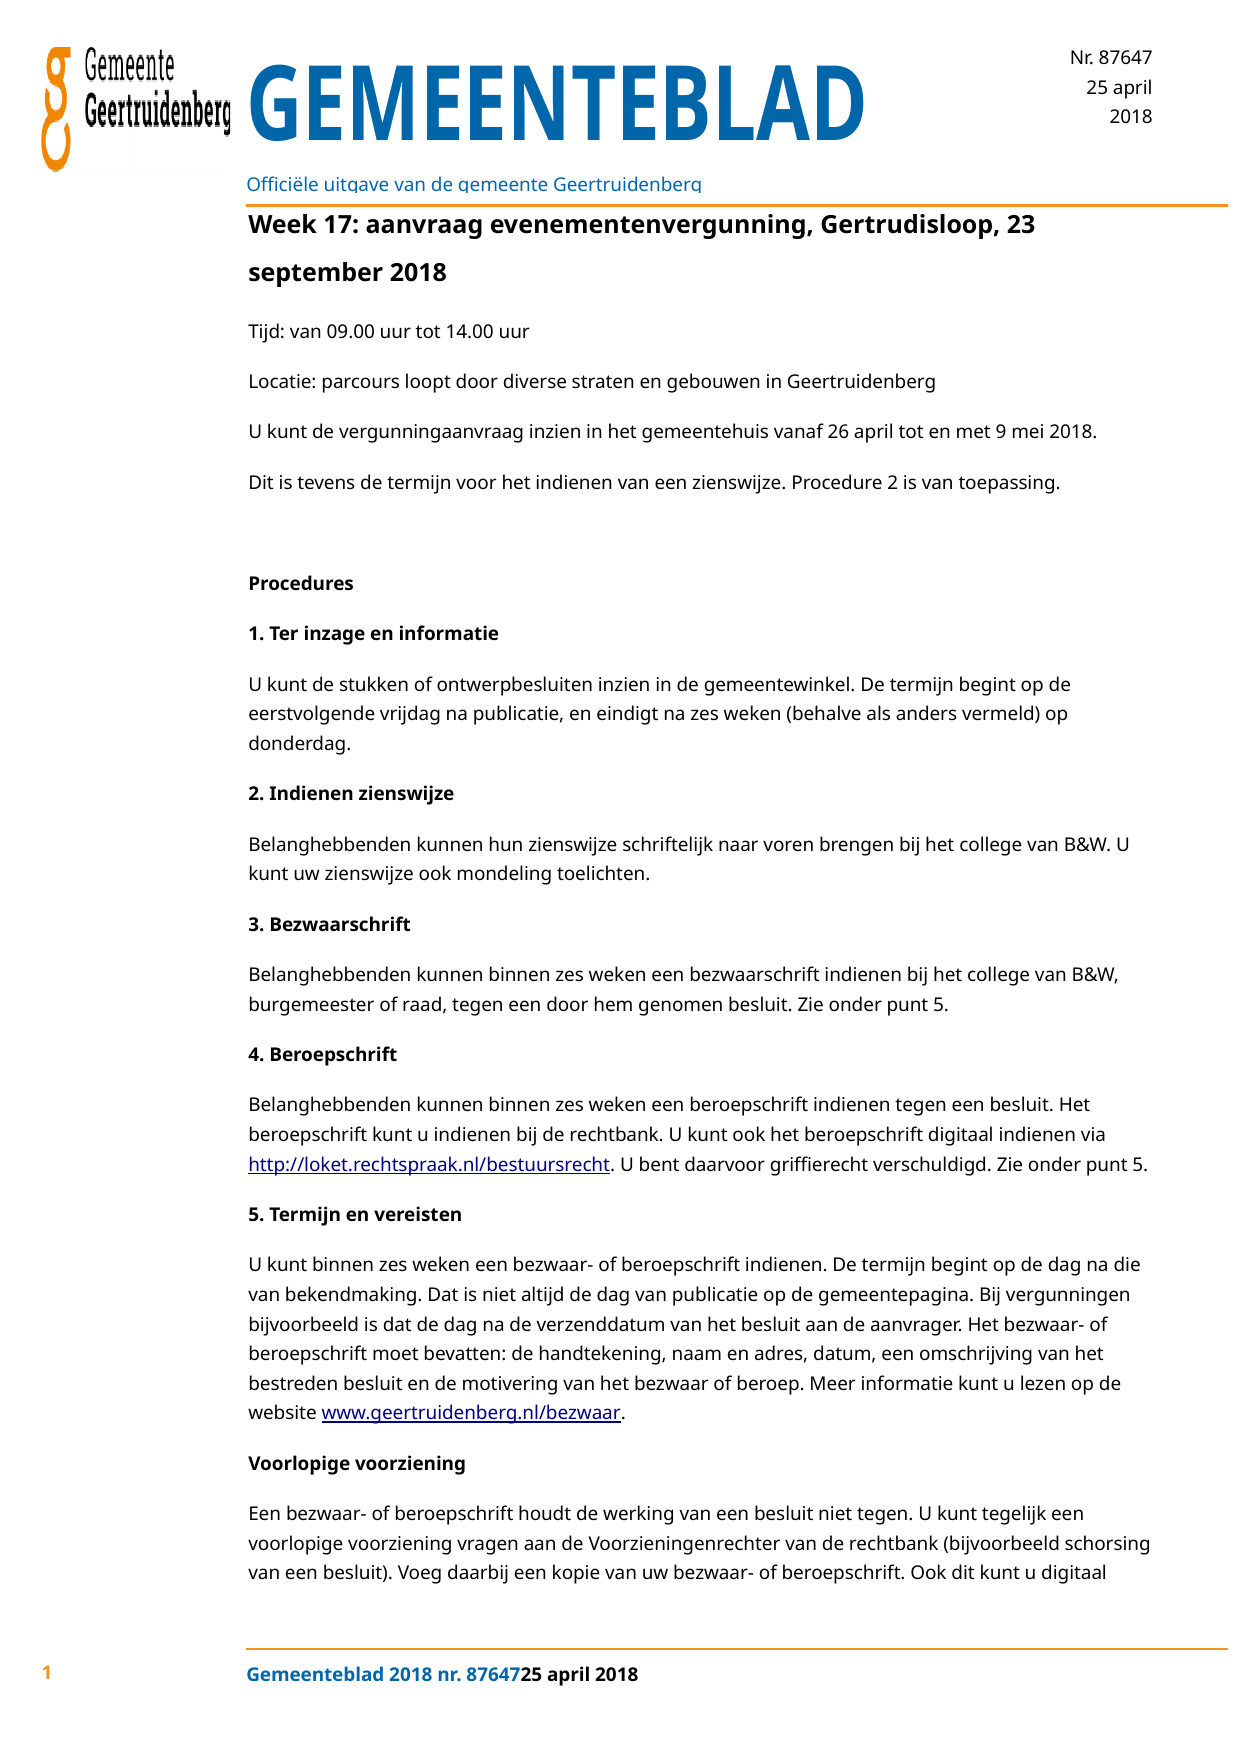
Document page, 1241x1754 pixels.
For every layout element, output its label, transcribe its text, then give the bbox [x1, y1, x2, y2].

text U kunt binnen zes weken een bezwaar- of beroepschrift indienen. De termijn begint op de dag na die van bekendmaking. Dat is niet altijd de dag van publicatie op de gemeentepagina. Bij vergunningen bijvoorbeeld is dat de dag na de verzenddatum van het besluit aan de aanvrager. Het bezwaar- of beroepschrift moet bevatten: de handtekening, naam en adres, datum, een omschrijving van het bestreden besluit en de motivering van het bezwaar of beroep. Meer informatie kunt u lezen op de website www.geertruidenberg.nl/bezwaar. [248, 1252, 1152, 1425]
text Belanghebbenden kunnen binnen zes weken een beroepschrift indienen tegen een besluit. Het beroepschrift kunt u indienen bij de rechtbank. U kunt ook het beroepschrift digitaal indienen via http://loket.rechtspraak.nl/bestuursrecht. U bent daarvoor griffierecht verschuldigd. Zie onder punt 5. [248, 1092, 1152, 1177]
text 2. Indienen zienswijze [248, 780, 1152, 806]
text 5. Termijn en vereisten [248, 1201, 1152, 1227]
text Belanghebbenden kunnen binnen zes weken een bezwaarschrift indienen bij het college van B&W, burgemeester of raad, tegen een door hem genomen besluit. Zie onder punt 5. [248, 961, 1152, 1017]
text Belanghebbenden kunnen hun zienswijze schriftelijk naar voren brengen bij het college van B&W. U kunt uw zienswijze ook mondeling toelichten. [248, 831, 1152, 886]
text Dit is tevens de termijn voor het indienen van een zienswijze. Procedure 2 is van toepassing. [248, 469, 1152, 495]
text U kunt de vergunningaanvraag inzien in het gemeentehuis vanaf 26 april tot en met 9 mei 2018. [248, 419, 1152, 444]
text Voorlopige voorziening [248, 1450, 1152, 1476]
text 4. Beroepschrift [248, 1041, 1152, 1067]
text 1. Ter inzage en informatie [248, 620, 1152, 646]
text Een bezwaar- of beroepschrift houdt de werking van een besluit niet tegen. U kunt tegelijk een voorlopige voorziening vragen aan de Voorzieningenrechter van de rechtbank (bijvoorbeeld schorsing van een besluit). Voeg daarbij een kopie van uw bezwaar- of beroepschrift. Ook dit kunt u digitaal [248, 1500, 1152, 1585]
text Week 17: aanvraag evenementenvergunning, Gertrudisloop, 23 september 2018 [248, 207, 1152, 288]
picture [41, 47, 231, 172]
text Tijd: van 09.00 uur tot 14.00 uur [248, 318, 1152, 344]
text Procedures [248, 570, 1152, 596]
text U kunt de stukken of ontwerpbesluiten inzien in de gemeentewinkel. De termijn begint op de eerstvolgende vrijdag na publicatie, en eindigt na zes weken (behalve als anders vermeld) op donderdag. [248, 671, 1152, 756]
text 3. Bezwaarschrift [248, 911, 1152, 937]
text Locatie: parcours loopt door diverse straten en gebouwen in Geertruidenberg [248, 368, 1152, 394]
